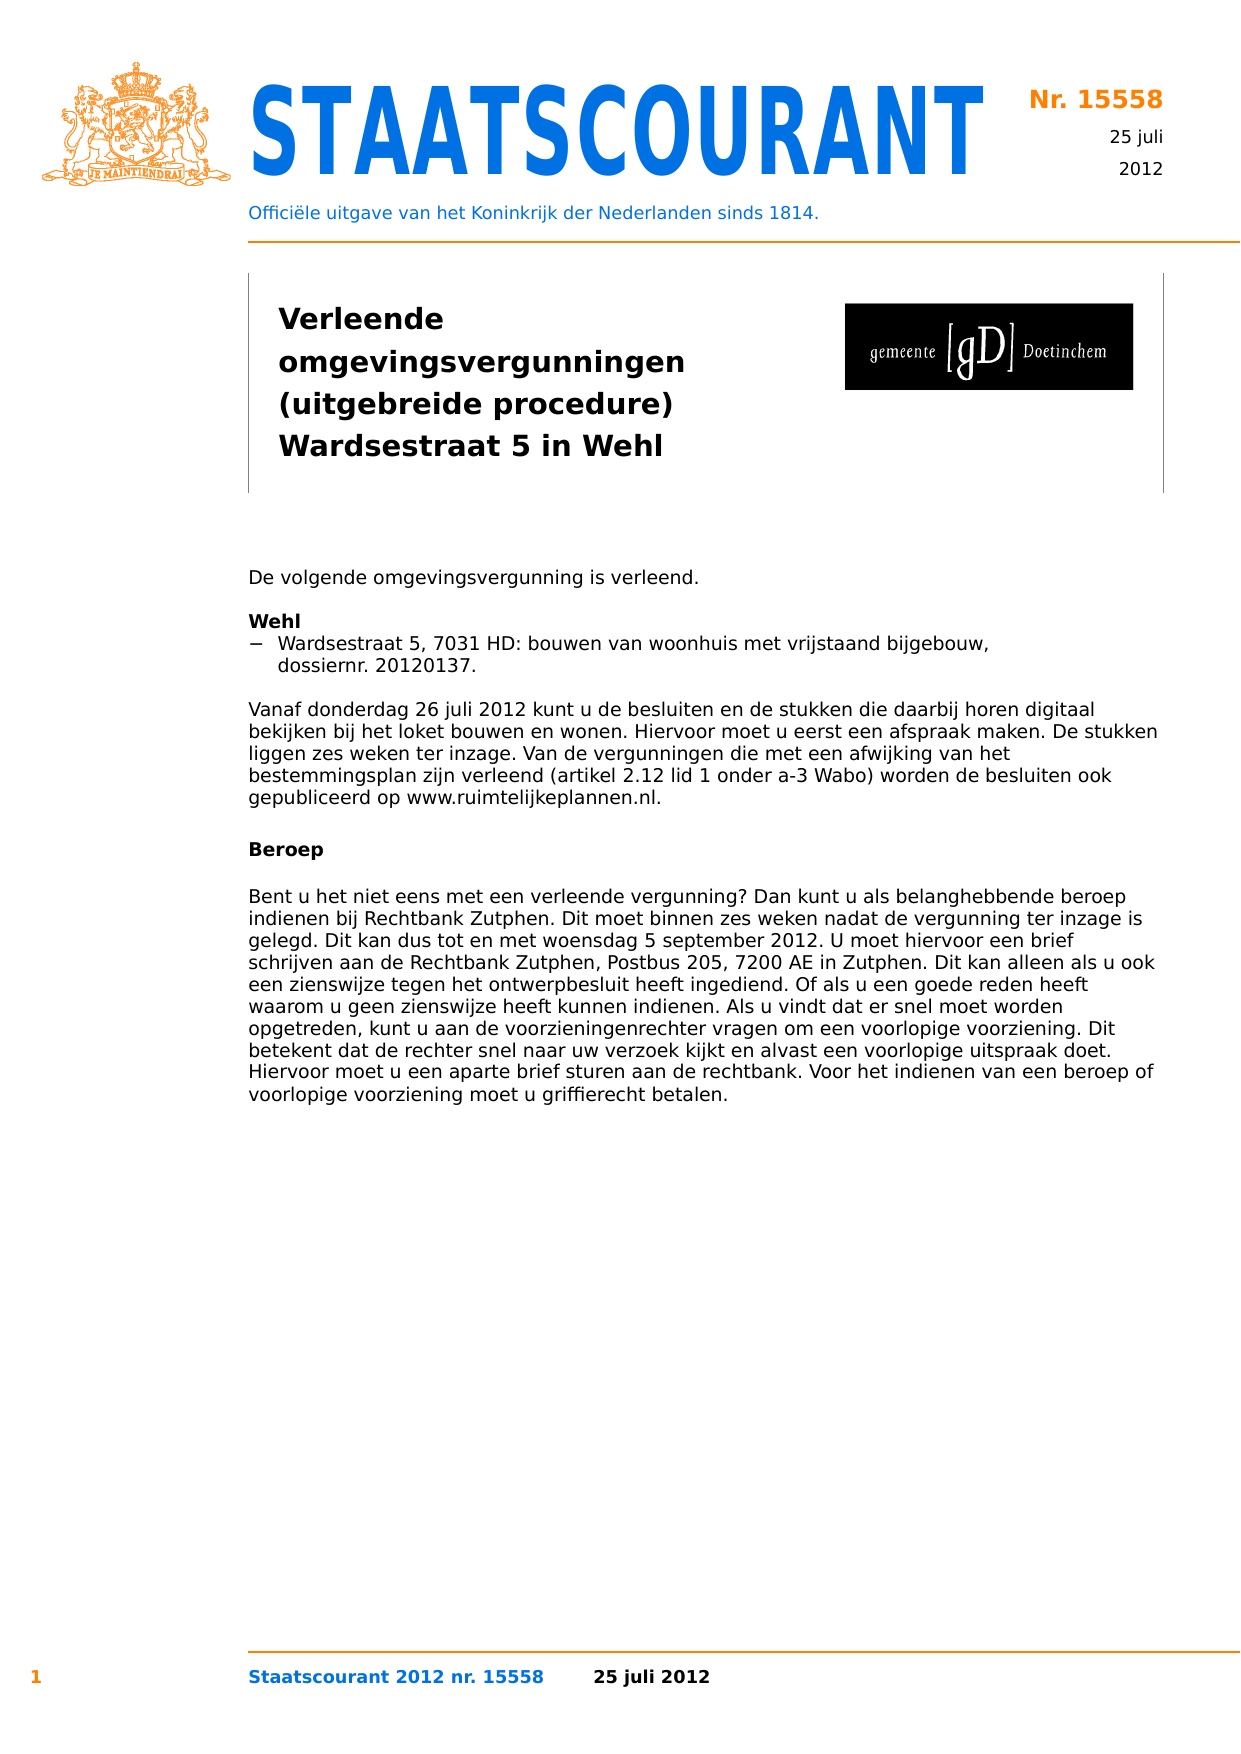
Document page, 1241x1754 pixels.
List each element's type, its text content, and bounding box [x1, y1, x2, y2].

text De volgende omgevingsvergunning is verleend. [248, 567, 1163, 589]
text Vanaf donderdag 26 juli 2012 kunt u de besluiten en de stukken die daarbij horen digitaal bekijken bij het loket bouwen en wonen. Hiervoor moet u eerst een afspraak maken. De stukken liggen zes weken ter inzage. Van de vergunningen die met een afwijking van het bestemmingsplan zijn verleend (artikel 2.12 lid 1 onder a-3 Wabo) worden de besluiten ook gepubliceerd op www.ruimtelijkeplannen.nl. [248, 699, 1163, 809]
table_header STAATSCOURANT [248, 62, 998, 203]
text Wehl [248, 611, 1163, 633]
table_cell 25 juli [998, 121, 1240, 153]
text Bent u het niet eens met een verleende vergunning? Dan kunt u als belanghebbende beroep indienen bij Rechtbank Zutphen. Dit moet binnen zes weken nadat de vergunning ter inzage is gelegd. Dit kan dus tot en met woensdag 5 september 2012. U moet hiervoor een brief schrijven aan de Rechtbank Zutphen, Postbus 205, 7200 AE in Zutphen. Dit kan alleen als u ook een zienswijze tegen het ontwerpbesluit heeft ingediend. Of als u een goede reden heeft waarom u geen zienswijze heeft kunnen indienen. Als u vindt dat er snel moet worden opgetreden, kunt u aan de voorzieningenrechter vragen om een voorlopige voorziening. Dit betekent dat de rechter snel naar uw verzoek kijkt en alvast een voorlopige uitspraak doet. Hiervoor moet u een aparte brief sturen aan de rechtbank. Voor het indienen van een beroep of voorlopige voorziening moet u griffierecht betalen. [248, 886, 1163, 1105]
subtitle Beroep [248, 839, 1163, 861]
picture [41, 62, 231, 186]
text − Wardsestraat 5, 7031 HD: bouwen van woonhuis met vrijstaand bijgebouw, dossiernr. 20120137. [248, 633, 1163, 677]
picture [844, 302, 1134, 391]
table_header Nr. 15558 [998, 62, 1240, 121]
subtitle Verleende omgevingsvergunningen (uitgebreide procedure) Wardsestraat 5 in Wehl [249, 273, 1163, 493]
table_cell Officiële uitgave van het Koninkrijk der Nederlanden sinds 1814. [248, 203, 1240, 241]
table_header [25, 62, 248, 241]
table_cell 2012 [998, 153, 1240, 203]
